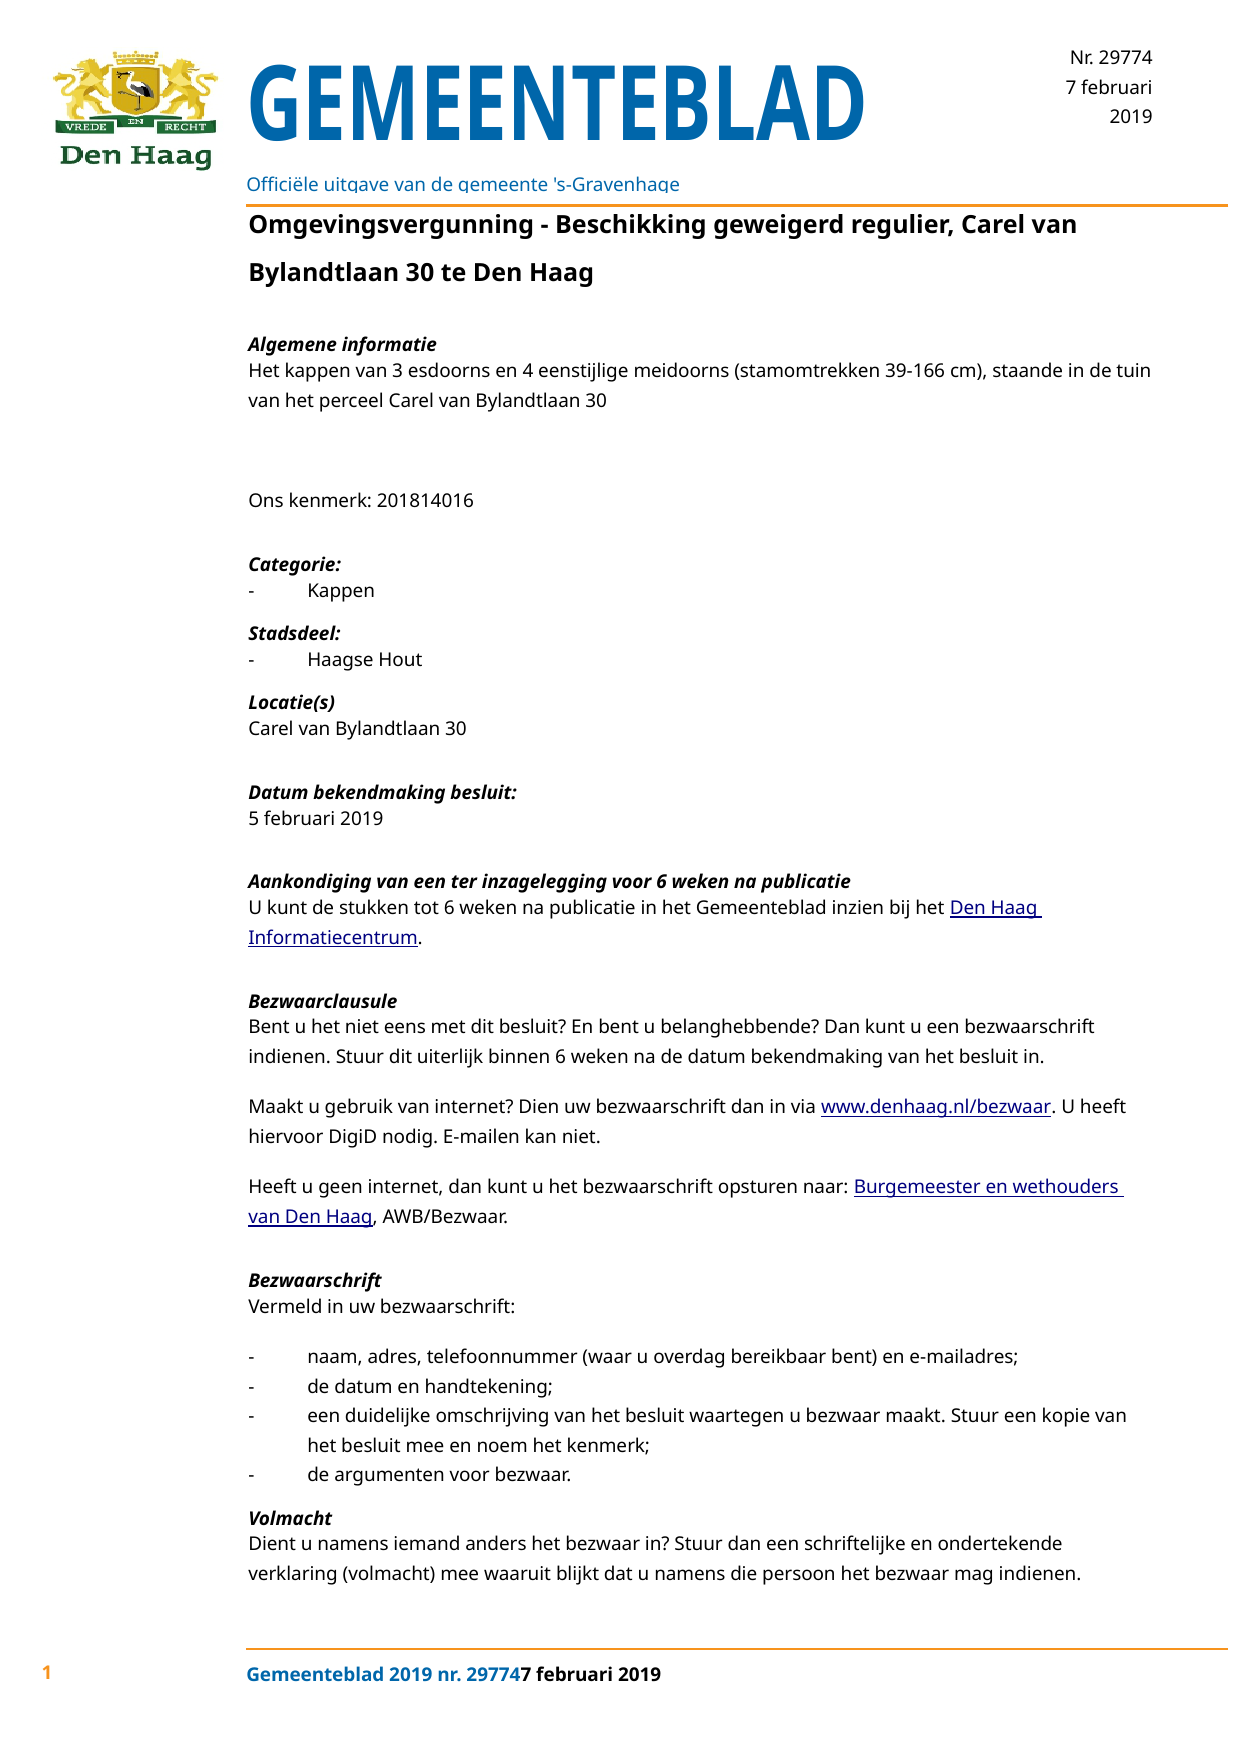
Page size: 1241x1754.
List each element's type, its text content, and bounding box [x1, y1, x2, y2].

text U kunt de stukken tot 6 weken na publicatie in het Gemeenteblad inzien bij het Den Haag Informatiecentrum. [248, 894, 1152, 950]
picture [41, 47, 231, 172]
text Vermeld in uw bezwaarschrift: [248, 1293, 1152, 1319]
text Locatie(s) [248, 689, 1152, 715]
list de datum en handtekening; [248, 1373, 1152, 1399]
text 5 februari 2019 [248, 805, 1152, 830]
text Maakt u gebruik van internet? Dien uw bezwaarschrift dan in via www.denhaag.nl/bezwaar. U heeft hiervoor DigiD nodig. E-mailen kan niet. [248, 1094, 1152, 1149]
text Categorie: [248, 552, 1152, 577]
list Haagse Hout [248, 646, 1152, 672]
text Carel van Bylandtlaan 30 [248, 715, 1152, 741]
text Stadsdeel: [248, 620, 1152, 646]
text Bezwaarschrift [248, 1267, 1152, 1293]
text Ons kenmerk: 201814016 [248, 488, 1152, 513]
list een duidelijke omschrijving van het besluit waartegen u bezwaar maakt. Stuur een kopie van het besluit mee en noem het kenmerk; [248, 1402, 1152, 1458]
text Datum bekendmaking besluit: [248, 779, 1152, 805]
text Dient u namens iemand anders het bezwaar in? Stuur dan een schriftelijke en ondertekende verklaring (volmacht) mee waaruit blijkt dat u namens die persoon het bezwaar mag indienen. [248, 1531, 1152, 1586]
text Volmacht [248, 1505, 1152, 1531]
text Het kappen van 3 esdoorns en 4 eenstijlige meidoorns (stamomtrekken 39-166 cm), staande in de tuin van het perceel Carel van Bylandtlaan 30 [248, 357, 1152, 412]
list Kappen [248, 577, 1152, 603]
list de argumenten voor bezwaar. [248, 1462, 1152, 1487]
text Bent u het niet eens met dit besluit? En bent u belanghebbende? Dan kunt u een bezwaarschrift indienen. Stuur dit uiterlijk binnen 6 weken na de datum bekendmaking van het besluit in. [248, 1014, 1152, 1069]
text Algemene informatie [248, 331, 1152, 357]
text Omgevingsvergunning - Beschikking geweigerd regulier, Carel van Bylandtlaan 30 te Den Haag [248, 207, 1152, 288]
text Heeft u geen internet, dan kunt u het bezwaarschrift opsturen naar: Burgemeester en wethouders van Den Haag, AWB/Bezwaar. [248, 1174, 1152, 1229]
list naam, adres, telefoonnummer (waar u overdag bereikbaar bent) en e-mailadres; [248, 1343, 1152, 1369]
text Aankondiging van een ter inzagelegging voor 6 weken na publicatie [248, 869, 1152, 894]
text Bezwaarclausule [248, 988, 1152, 1014]
